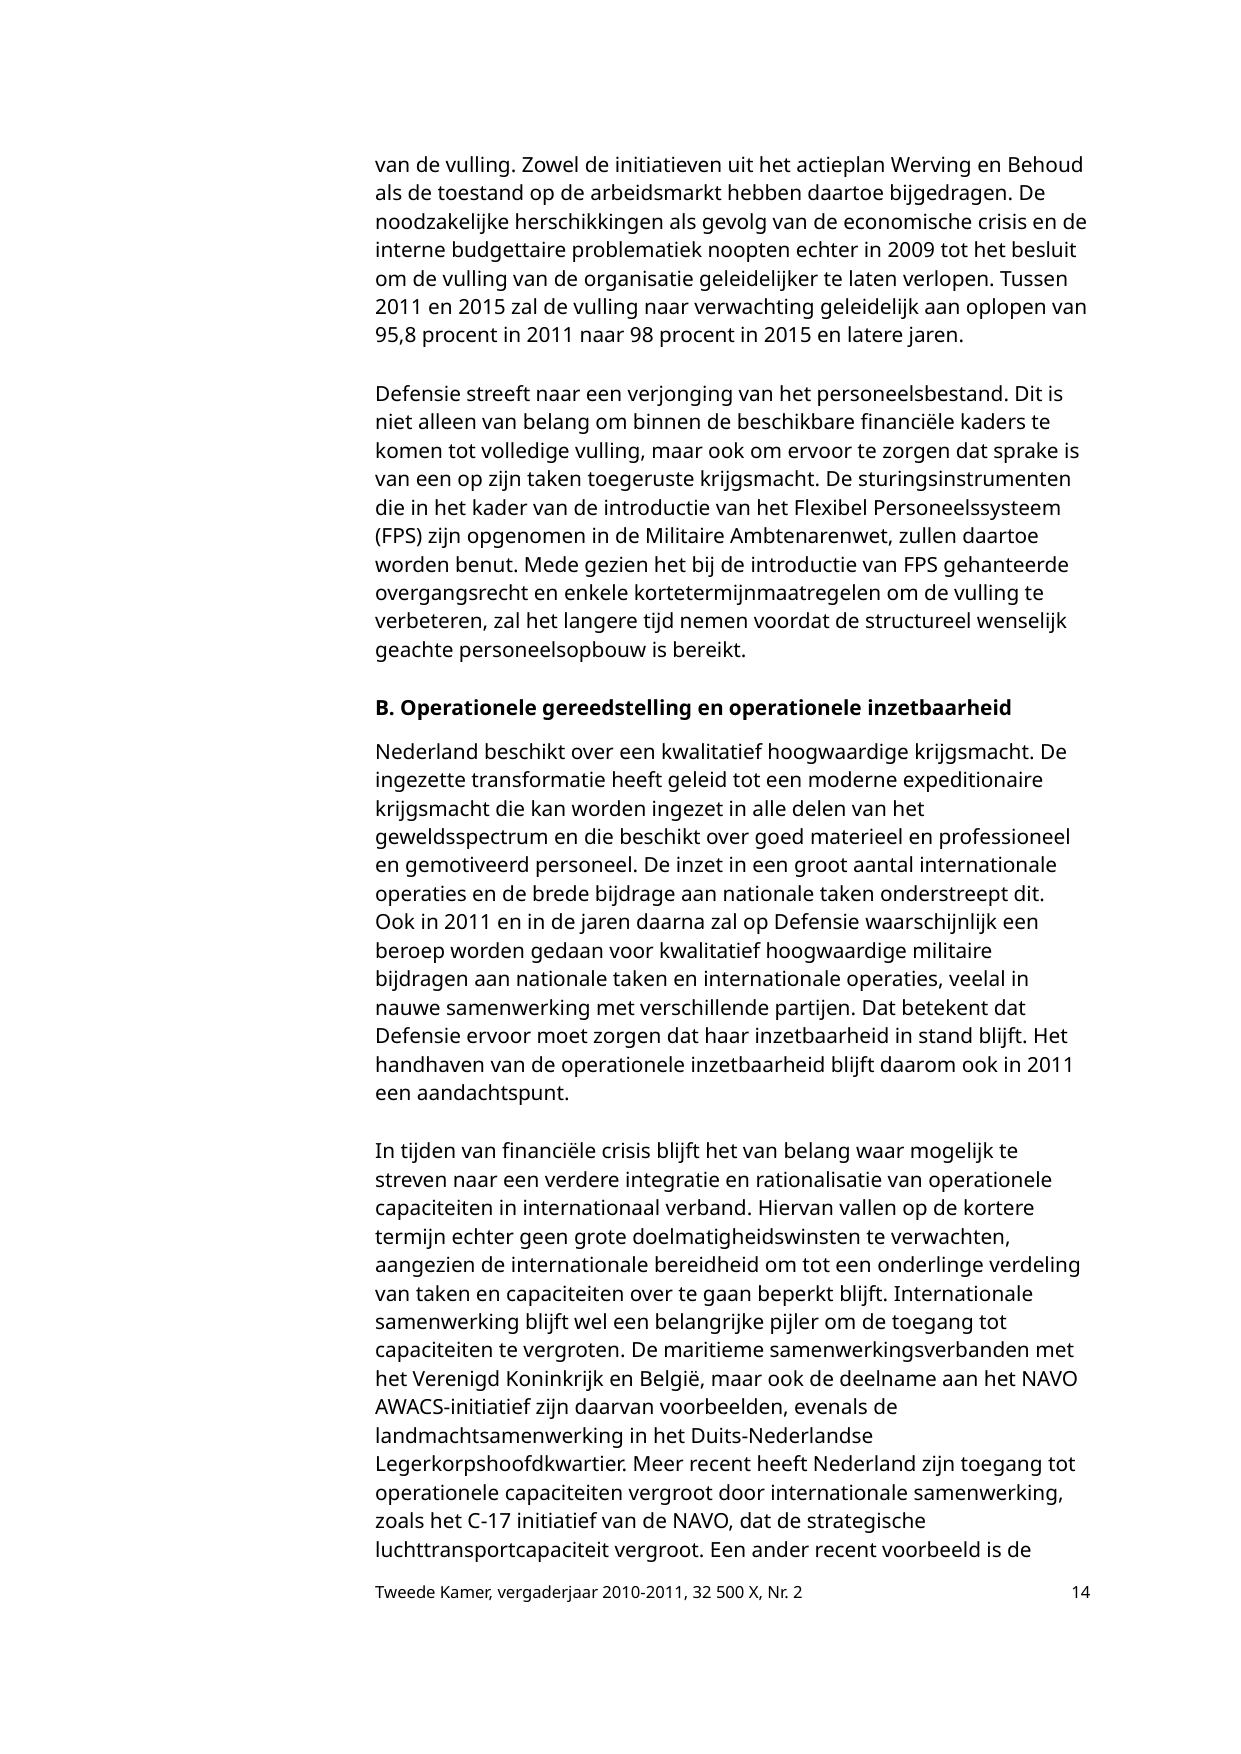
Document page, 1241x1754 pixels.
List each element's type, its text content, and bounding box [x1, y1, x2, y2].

text B. Operationele gereedstelling en operationele inzetbaarheid [375, 693, 1090, 722]
text Nederland beschikt over een kwalitatief hoogwaardige krijgsmacht. De ingezette transformatie heeft geleid tot een moderne expeditionaire krijgsmacht die kan worden ingezet in alle delen van het geweldsspectrum en die beschikt over goed materieel en professioneel en gemotiveerd personeel. De inzet in een groot aantal internationale operaties en de brede bijdrage aan nationale taken onderstreept dit. Ook in 2011 en in de jaren daarna zal op Defensie waarschijnlijk een beroep worden gedaan voor kwalitatief hoogwaardige militaire bijdragen aan nationale taken en internationale operaties, veelal in nauwe samenwerking met verschillende partijen. Dat betekent dat Defensie ervoor moet zorgen dat haar inzetbaarheid in stand blijft. Het handhaven van de operationele inzetbaarheid blijft daarom ook in 2011 een aandachtspunt. [375, 737, 1090, 1107]
text Defensie streeft naar een verjonging van het personeelsbestand. Dit is niet alleen van belang om binnen de beschikbare financiële kaders te komen tot volledige vulling, maar ook om ervoor te zorgen dat sprake is van een op zijn taken toegeruste krijgsmacht. De sturingsinstrumenten die in het kader van de introductie van het Flexibel Personeelssysteem (FPS) zijn opgenomen in de Militaire Ambtenarenwet, zullen daartoe worden benut. Mede gezien het bij de introductie van FPS gehanteerde overgangsrecht en enkele kortetermijnmaatregelen om de vulling te verbeteren, zal het langere tijd nemen voordat de structureel wenselijk geachte personeelsopbouw is bereikt. [375, 379, 1090, 663]
text van de vulling. Zowel de initiatieven uit het actieplan Werving en Behoud als de toestand op de arbeidsmarkt hebben daartoe bijgedragen. De noodzakelijke herschikkingen als gevolg van de economische crisis en de interne budgettaire problematiek noopten echter in 2009 tot het besluit om de vulling van de organisatie geleidelijker te laten verlopen. Tussen 2011 en 2015 zal de vulling naar verwachting geleidelijk aan oplopen van 95,8 procent in 2011 naar 98 procent in 2015 en latere jaren. [375, 150, 1090, 349]
text In tijden van financiële crisis blijft het van belang waar mogelijk te streven naar een verdere integratie en rationalisatie van operationele capaciteiten in internationaal verband. Hiervan vallen op de kortere termijn echter geen grote doelmatigheidswinsten te verwachten, aangezien de internationale bereidheid om tot een onderlinge verdeling van taken en capaciteiten over te gaan beperkt blijft. Internationale samenwerking blijft wel een belangrijke pijler om de toegang tot capaciteiten te vergroten. De maritieme samenwerkingsverbanden met het Verenigd Koninkrijk en België, maar ook de deelname aan het NAVO AWACS-initiatief zijn daarvan voorbeelden, evenals de landmachtsamenwerking in het Duits-Nederlandse Legerkorpshoofdkwartier. Meer recent heeft Nederland zijn toegang tot operationele capaciteiten vergroot door internationale samenwerking, zoals het C-17 initiatief van de NAVO, dat de strategische luchttransportcapaciteit vergroot. Een ander recent voorbeeld is de [375, 1137, 1090, 1563]
